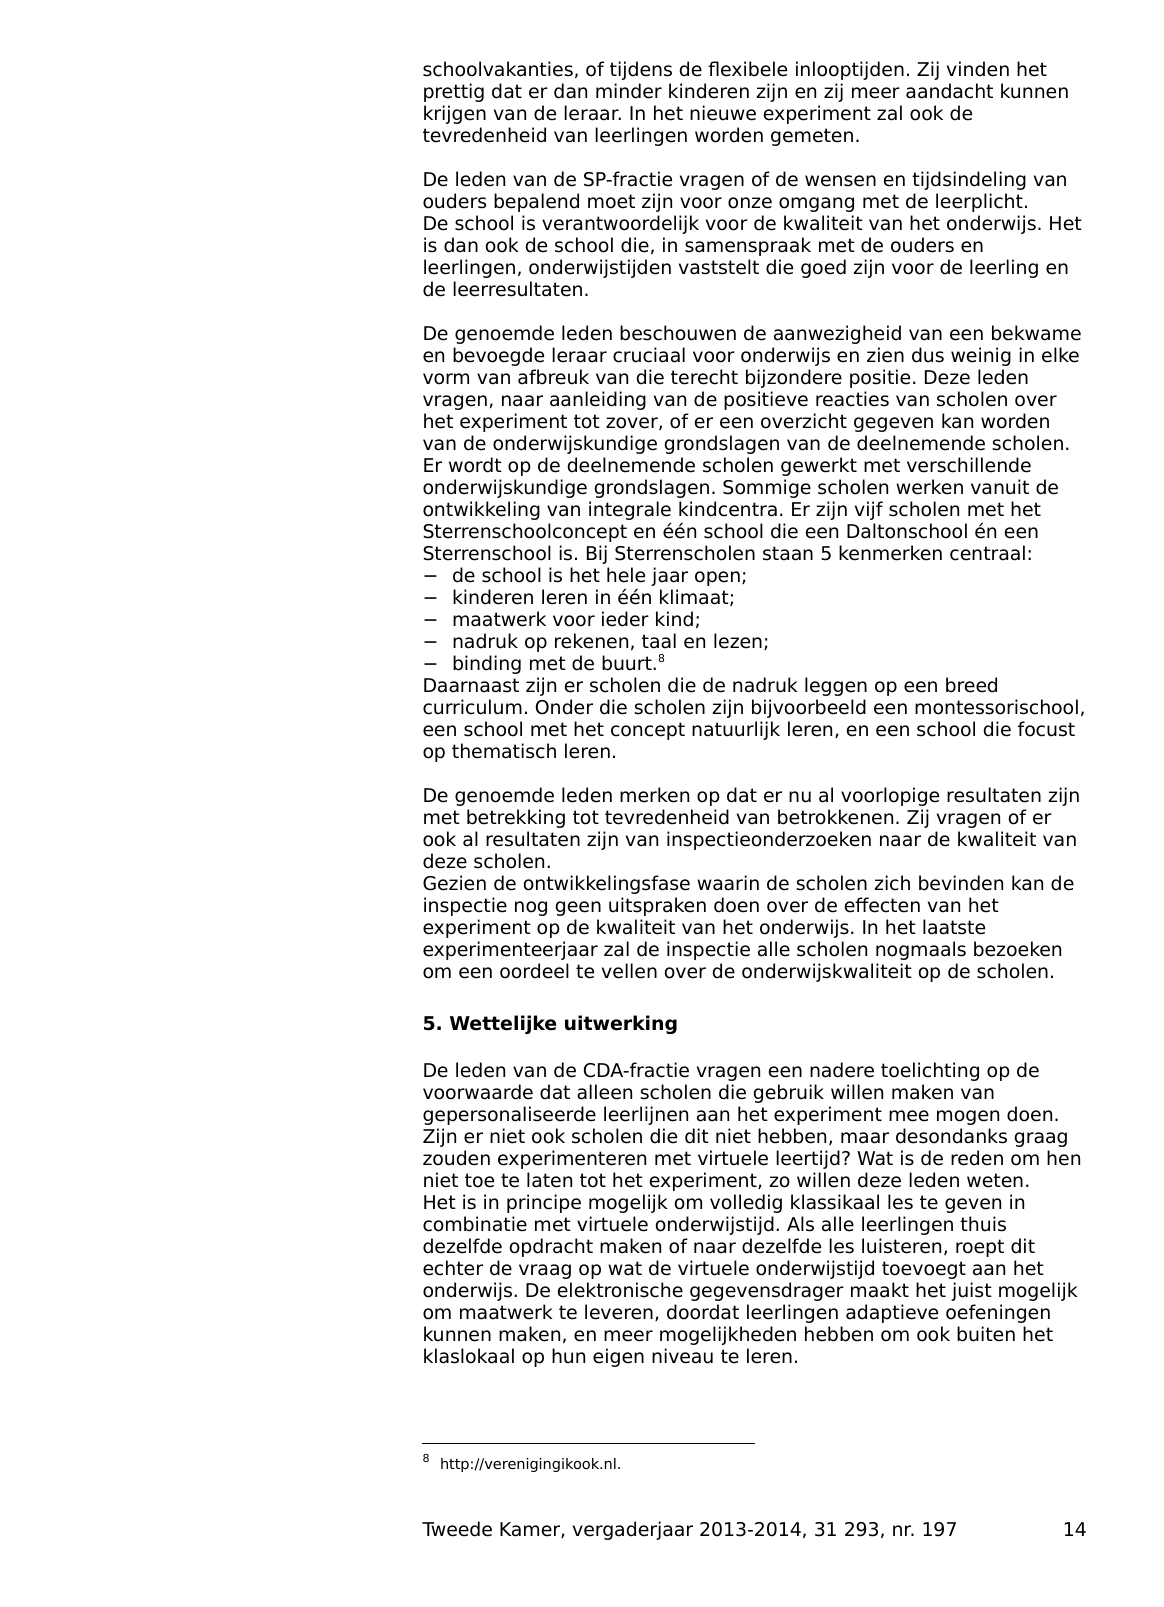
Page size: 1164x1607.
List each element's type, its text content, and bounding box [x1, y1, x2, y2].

subtitle 5. Wettelijke uitwerking [422, 1013, 1087, 1035]
text − de school is het hele jaar open; [422, 565, 1087, 587]
text − kinderen leren in één klimaat; [422, 587, 1087, 609]
text http://verenigingikook.nl. [422, 1452, 1087, 1474]
text De school is verantwoordelijk voor de kwaliteit van het onderwijs. Het is dan ook de school die, in samenspraak met de ouders en leerlingen, onderwijstijden vaststelt die goed zijn voor de leerling en de leerresultaten. [422, 213, 1087, 301]
text Gezien de ontwikkelingsfase waarin de scholen zich bevinden kan de inspectie nog geen uitspraken doen over de effecten van het experiment op de kwaliteit van het onderwijs. In het laatste experimenteerjaar zal de inspectie alle scholen nogmaals bezoeken om een oordeel te vellen over de onderwijskwaliteit op de scholen. [422, 873, 1087, 983]
text De genoemde leden merken op dat er nu al voorlopige resultaten zijn met betrekking tot tevredenheid van betrokkenen. Zij vragen of er ook al resultaten zijn van inspectieonderzoeken naar de kwaliteit van deze scholen. [422, 785, 1087, 873]
text Het is in principe mogelijk om volledig klassikaal les te geven in combinatie met virtuele onderwijstijd. Als alle leerlingen thuis dezelfde opdracht maken of naar dezelfde les luisteren, roept dit echter de vraag op wat de virtuele onderwijstijd toevoegt aan het onderwijs. De elektronische gegevensdrager maakt het juist mogelijk om maatwerk te leveren, doordat leerlingen adaptieve oefeningen kunnen maken, en meer mogelijkheden hebben om ook buiten het klaslokaal op hun eigen niveau te leren. [422, 1192, 1087, 1367]
text Daarnaast zijn er scholen die de nadruk leggen op een breed curriculum. Onder die scholen zijn bijvoorbeeld een montessorischool, een school met het concept natuurlijk leren, en een school die focust op thematisch leren. [422, 675, 1087, 763]
text Er wordt op de deelnemende scholen gewerkt met verschillende onderwijskundige grondslagen. Sommige scholen werken vanuit de ontwikkeling van integrale kindcentra. Er zijn vijf scholen met het Sterrenschoolconcept en één school die een Daltonschool én een Sterrenschool is. Bij Sterrenscholen staan 5 kenmerken centraal: [422, 455, 1087, 565]
text − maatwerk voor ieder kind; [422, 609, 1087, 631]
text De leden van de SP-fractie vragen of de wensen en tijdsindeling van ouders bepalend moet zijn voor onze omgang met de leerplicht. [422, 169, 1087, 213]
text schoolvakanties, of tijdens de flexibele inlooptijden. Zij vinden het prettig dat er dan minder kinderen zijn en zij meer aandacht kunnen krijgen van de leraar. In het nieuwe experiment zal ook de tevredenheid van leerlingen worden gemeten. [422, 59, 1087, 147]
text De leden van de CDA-fractie vragen een nadere toelichting op de voorwaarde dat alleen scholen die gebruik willen maken van gepersonaliseerde leerlijnen aan het experiment mee mogen doen. Zijn er niet ook scholen die dit niet hebben, maar desondanks graag zouden experimenteren met virtuele leertijd? Wat is de reden om hen niet toe te laten tot het experiment, zo willen deze leden weten. [422, 1060, 1087, 1192]
text − binding met de buurt. [422, 653, 1087, 675]
text De genoemde leden beschouwen de aanwezigheid van een bekwame en bevoegde leraar cruciaal voor onderwijs en zien dus weinig in elke vorm van afbreuk van die terecht bijzondere positie. Deze leden vragen, naar aanleiding van de positieve reacties van scholen over het experiment tot zover, of er een overzicht gegeven kan worden van de onderwijskundige grondslagen van de deelnemende scholen. [422, 323, 1087, 455]
text − nadruk op rekenen, taal en lezen; [422, 631, 1087, 653]
